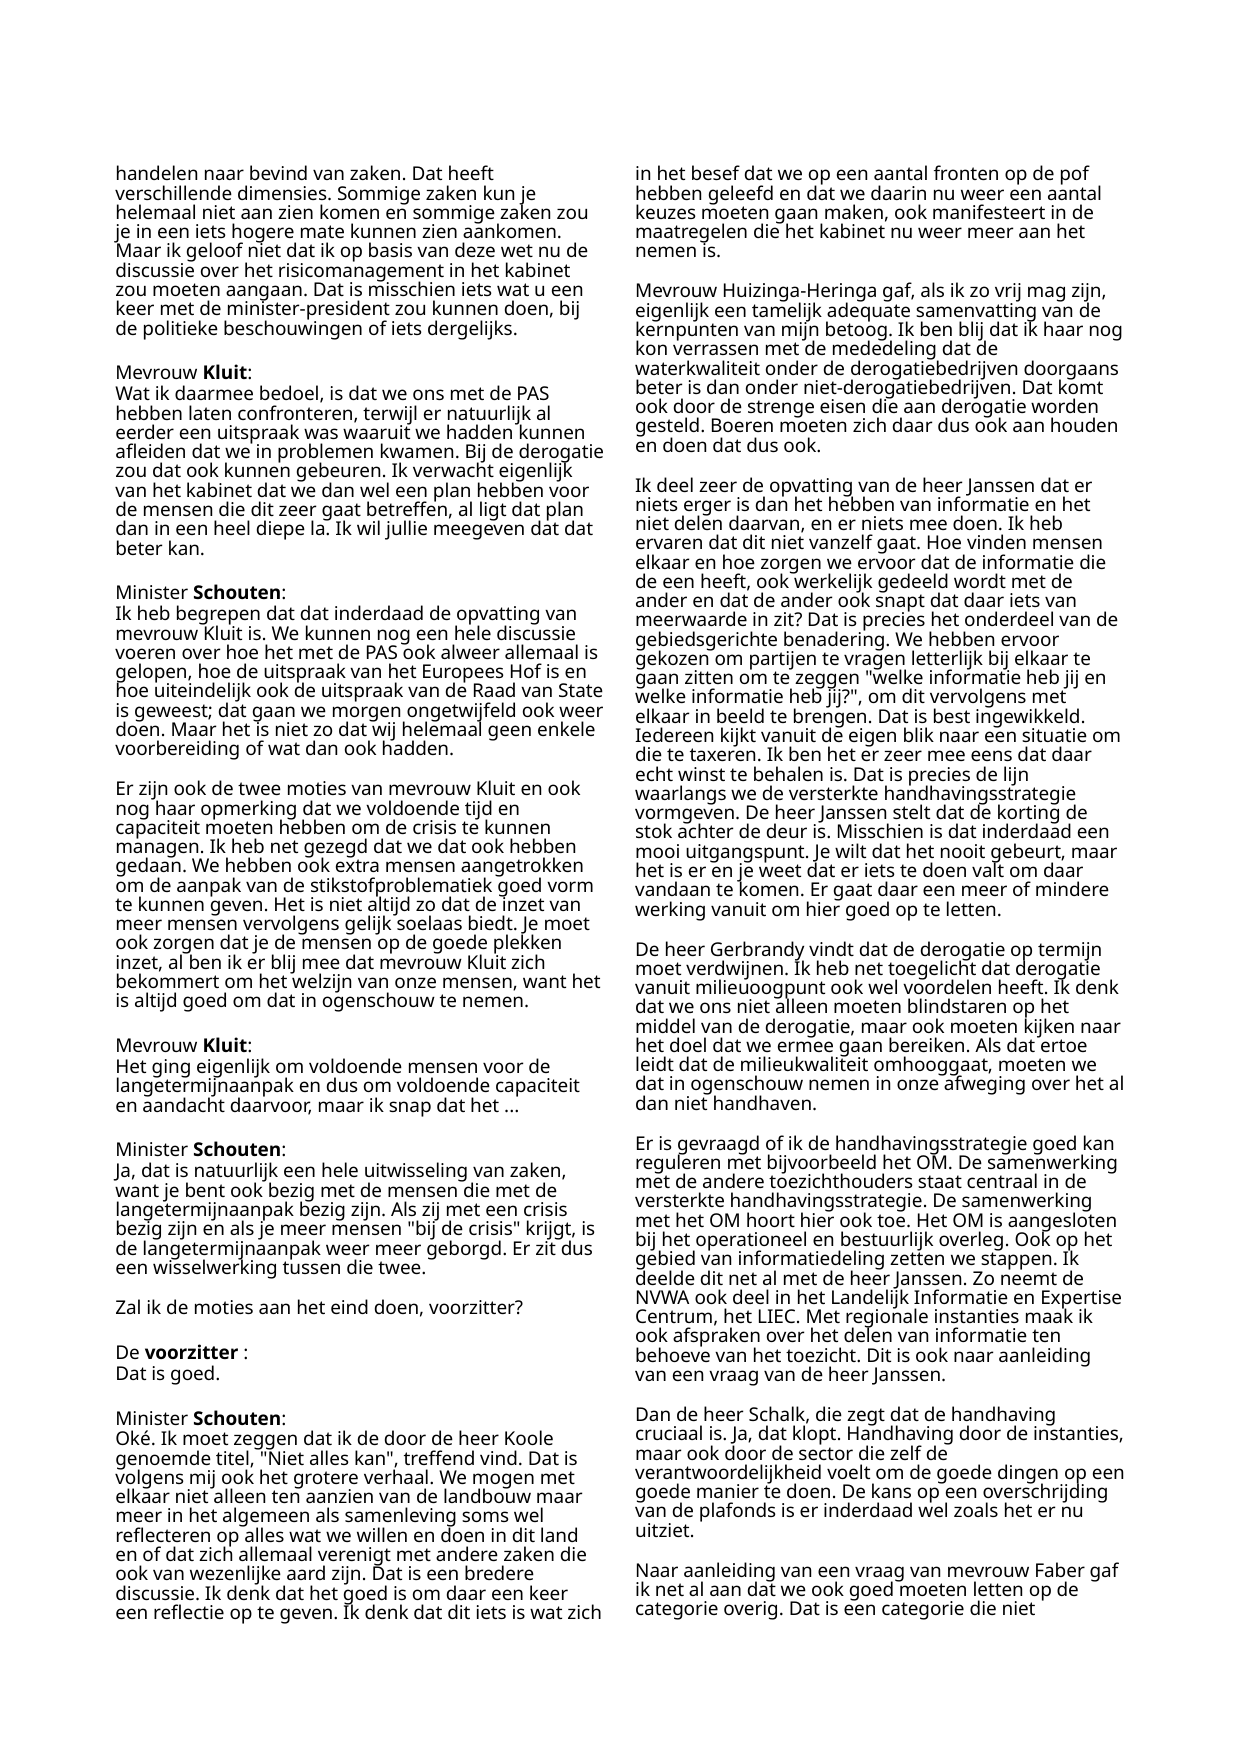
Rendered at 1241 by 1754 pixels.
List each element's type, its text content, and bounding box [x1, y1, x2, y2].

text Wat ik daarmee bedoel, is dat we ons met de PAS hebben laten confronteren, terwijl er natuurlijk al eerder een uitspraak was waaruit we hadden kunnen afleiden dat we in problemen kwamen. Bij de derogatie zou dat ook kunnen gebeuren. Ik verwacht eigenlijk van het kabinet dat we dan wel een plan hebben voor de mensen die dit zeer gaat betreffen, al ligt dat plan dan in een heel diepe la. Ik wil jullie meegeven dat dat beter kan. [115, 385, 605, 559]
text Zal ik de moties aan het eind doen, voorzitter? [115, 1299, 605, 1318]
text in het besef dat we op een aantal fronten op de pof hebben geleefd en dat we daarin nu weer een aantal keuzes moeten gaan maken, ook manifesteert in de maatregelen die het kabinet nu weer meer aan het nemen is. [635, 165, 1125, 262]
text Minister Schouten: [115, 1137, 605, 1162]
text Mevrouw Kluit: [115, 359, 605, 385]
text Er zijn ook de twee moties van mevrouw Kluit en ook nog haar opmerking dat we voldoende tijd en capaciteit moeten hebben om de crisis te kunnen managen. Ik heb net gezegd dat we dat ook hebben gedaan. We hebben ook extra mensen aangetrokken om de aanpak van de stikstofproblematiek goed vorm te kunnen geven. Het is niet altijd zo dat de inzet van meer mensen vervolgens gelijk soelaas biedt. Je moet ook zorgen dat je de mensen op de goede plekken inzet, al ben ik er blij mee dat mevrouw Kluit zich bekommert om het welzijn van onze mensen, want het is altijd goed om dat in ogenschouw te nemen. [115, 780, 605, 1011]
text Mevrouw Huizinga-Heringa gaf, als ik zo vrij mag zijn, eigenlijk een tamelijk adequate samenvatting van de kernpunten van mijn betoog. Ik ben blij dat ik haar nog kon verrassen met de mededeling dat de waterkwaliteit onder de derogatiebedrijven doorgaans beter is dan onder niet-derogatiebedrijven. Dat komt ook door de strenge eisen die aan derogatie worden gesteld. Boeren moeten zich daar dus ook aan houden en doen dat dus ook. [635, 282, 1125, 456]
text Naar aanleiding van een vraag van mevrouw Faber gaf ik net al aan dat we ook goed moeten letten op de categorie overig. Dat is een categorie die niet [635, 1562, 1125, 1619]
text De voorzitter : [115, 1339, 605, 1364]
text Het ging eigenlijk om voldoende mensen voor de langetermijnaanpak en dus om voldoende capaciteit en aandacht daarvoor, maar ik snap dat het ... [115, 1058, 605, 1116]
text De heer Gerbrandy vindt dat de derogatie op termijn moet verdwijnen. Ik heb net toegelicht dat derogatie vanuit milieuoogpunt ook wel voordelen heeft. Ik denk dat we ons niet alleen moeten blindstaren op het middel van de derogatie, maar ook moeten kijken naar het doel dat we ermee gaan bereiken. Als dat ertoe leidt dat de milieukwaliteit omhooggaat, moeten we dat in ogenschouw nemen in onze afweging over het al dan niet handhaven. [635, 941, 1125, 1114]
text Mevrouw Kluit: [115, 1032, 605, 1058]
text Ik heb begrepen dat dat inderdaad de opvatting van mevrouw Kluit is. We kunnen nog een hele discussie voeren over hoe het met de PAS ook alweer allemaal is gelopen, hoe de uitspraak van het Europees Hof is en hoe uiteindelijk ook de uitspraak van de Raad van State is geweest; dat gaan we morgen ongetwijfeld ook weer doen. Maar het is niet zo dat wij helemaal geen enkele voorbereiding of wat dan ook hadden. [115, 605, 605, 759]
text Er is gevraagd of ik de handhavingsstrategie goed kan reguleren met bijvoorbeeld het OM. De samenwerking met de andere toezichthouders staat centraal in de versterkte handhavingsstrategie. De samenwerking met het OM hoort hier ook toe. Het OM is aangesloten bij het operationeel en bestuurlijk overleg. Ook op het gebied van informatiedeling zetten we stappen. Ik deelde dit net al met de heer Janssen. Zo neemt de NVWA ook deel in het Landelijk Informatie en Expertise Centrum, het LIEC. Met regionale instanties maak ik ook afspraken over het delen van informatie ten behoeve van het toezicht. Dit is ook naar aanleiding van een vraag van de heer Janssen. [635, 1135, 1125, 1385]
text Dan de heer Schalk, die zegt dat de handhaving cruciaal is. Ja, dat klopt. Handhaving door de instanties, maar ook door de sector die zelf de verantwoordelijkheid voelt om de goede dingen op een goede manier te doen. De kans op een overschrijding van de plafonds is er inderdaad wel zoals het er nu uitziet. [635, 1406, 1125, 1541]
text handelen naar bevind van zaken. Dat heeft verschillende dimensies. Sommige zaken kun je helemaal niet aan zien komen en sommige zaken zou je in een iets hogere mate kunnen zien aankomen. Maar ik geloof niet dat ik op basis van deze wet nu de discussie over het risicomanagement in het kabinet zou moeten aangaan. Dat is misschien iets wat u een keer met de minister-president zou kunnen doen, bij de politieke beschouwingen of iets dergelijks. [115, 165, 605, 339]
text Oké. Ik moet zeggen dat ik de door de heer Koole genoemde titel, "Niet alles kan", treffend vind. Dat is volgens mij ook het grotere verhaal. We mogen met elkaar niet alleen ten aanzien van de landbouw maar meer in het algemeen als samenleving soms wel reflecteren op alles wat we willen en doen in dit land en of dat zich allemaal verenigt met andere zaken die ook van wezenlijke aard zijn. Dat is een bredere discussie. Ik denk dat het goed is om daar een keer een reflectie op te geven. Ik denk dat dit iets is wat zich [115, 1430, 605, 1623]
text Ik deel zeer de opvatting van de heer Janssen dat er niets erger is dan het hebben van informatie en het niet delen daarvan, en er niets mee doen. Ik heb ervaren dat dit niet vanzelf gaat. Hoe vinden mensen elkaar en hoe zorgen we ervoor dat de informatie die de een heeft, ook werkelijk gedeeld wordt met de ander en dat de ander ook snapt dat daar iets van meerwaarde in zit? Dat is precies het onderdeel van de gebiedsgerichte benadering. We hebben ervoor gekozen om partijen te vragen letterlijk bij elkaar te gaan zitten om te zeggen "welke informatie heb jij en welke informatie heb jij?", om dit vervolgens met elkaar in beeld te brengen. Dat is best ingewikkeld. Iedereen kijkt vanuit de eigen blik naar een situatie om die te taxeren. Ik ben het er zeer mee eens dat daar echt winst te behalen is. Dat is precies de lijn waarlangs we de versterkte handhavingsstrategie vormgeven. De heer Janssen stelt dat de korting de stok achter de deur is. Misschien is dat inderdaad een mooi uitgangspunt. Je wilt dat het nooit gebeurt, maar het is er en je weet dat er iets te doen valt om daar vandaan te komen. Er gaat daar een meer of mindere werking vanuit om hier goed op te letten. [635, 477, 1125, 920]
text Minister Schouten: [115, 579, 605, 605]
text Dat is goed. [115, 1364, 605, 1384]
text Ja, dat is natuurlijk een hele uitwisseling van zaken, want je bent ook bezig met de mensen die met de langetermijnaanpak bezig zijn. Als zij met een crisis bezig zijn en als je meer mensen "bij de crisis" krijgt, is de langetermijnaanpak weer meer geborgd. Er zit dus een wisselwerking tussen die twee. [115, 1162, 605, 1278]
text Minister Schouten: [115, 1405, 605, 1430]
